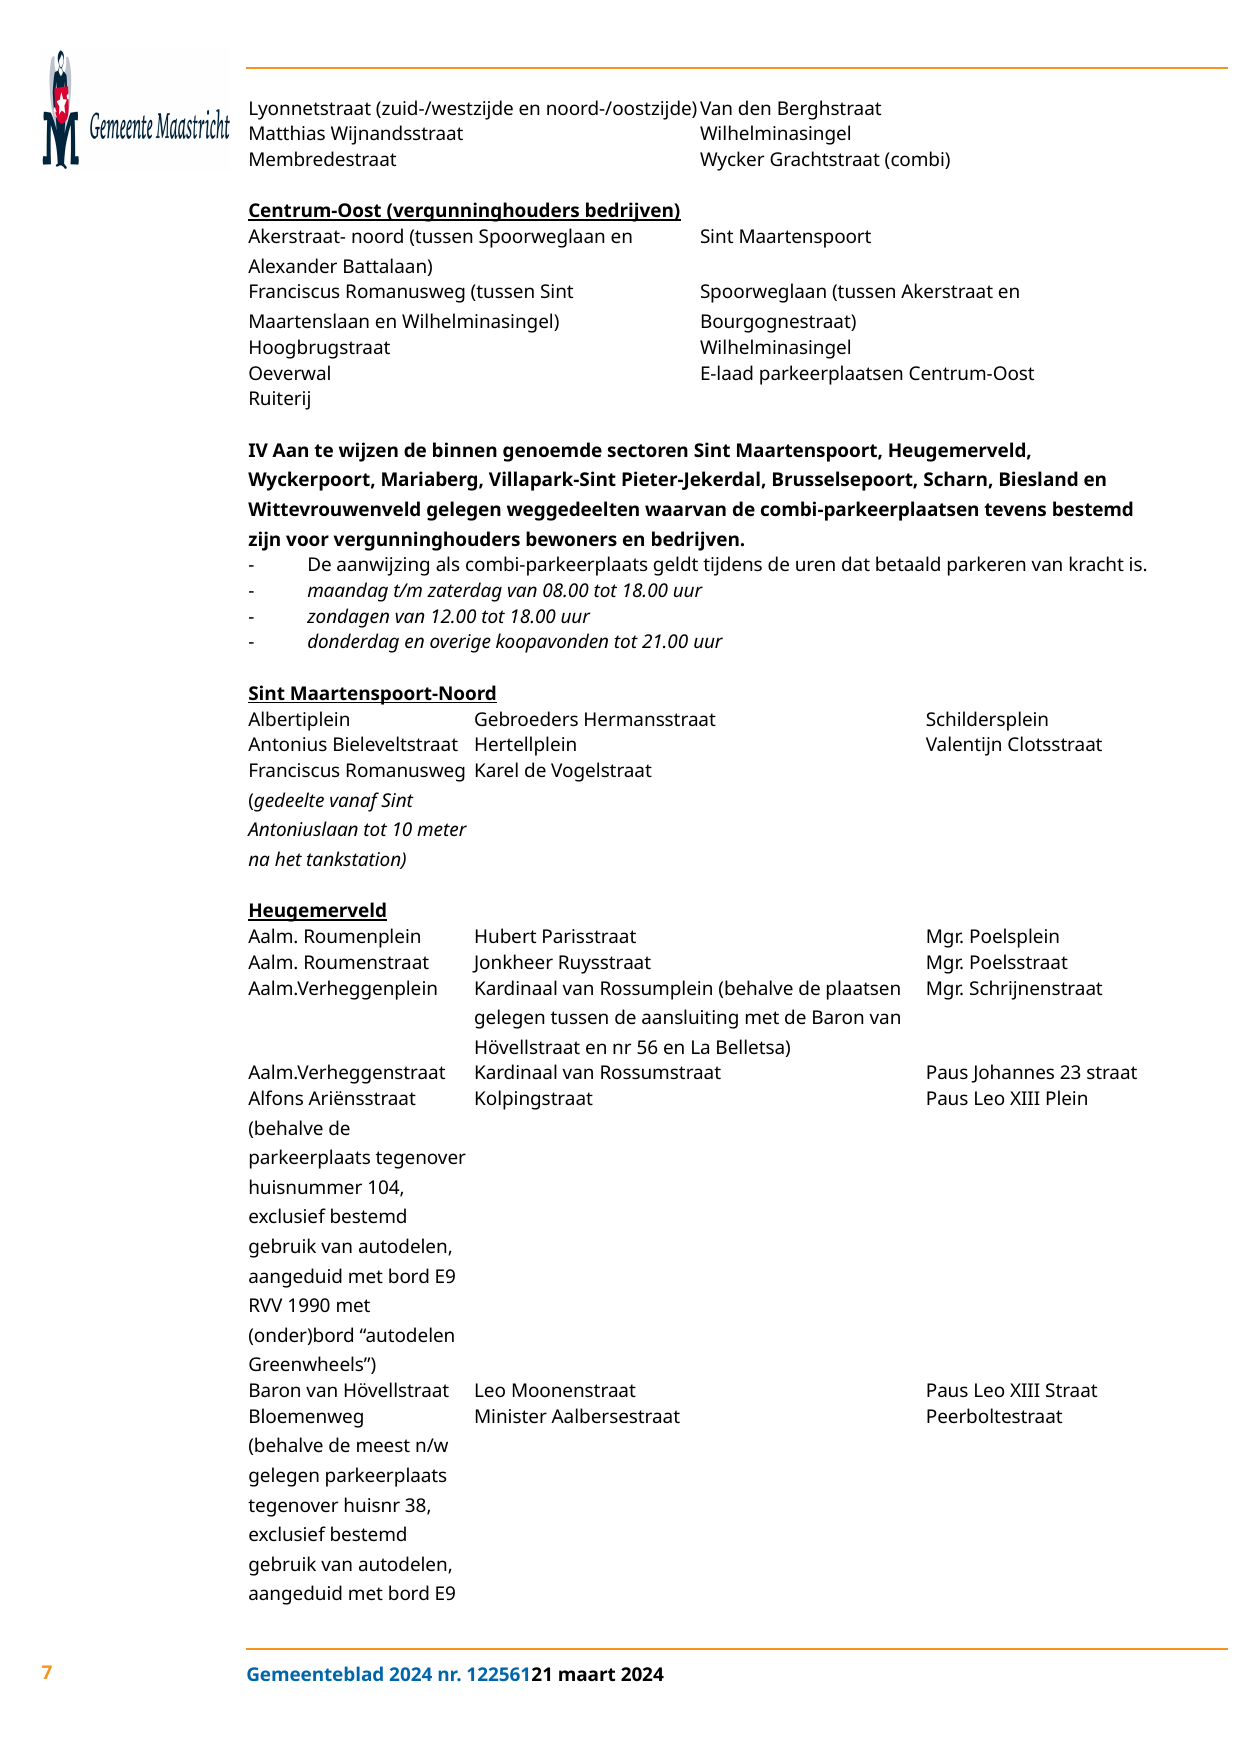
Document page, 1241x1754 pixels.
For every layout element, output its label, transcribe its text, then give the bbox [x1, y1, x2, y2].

table_cell Albertiplein [248, 706, 474, 732]
table_cell Paus Johannes 23 straat [926, 1060, 1152, 1085]
table_cell Kolpingstraat [474, 1085, 926, 1377]
table_cell [248, 654, 1152, 680]
table_cell Hoogbrugstraat [248, 334, 700, 360]
table_cell Aalm. Roumenstraat [248, 949, 474, 975]
table_cell Mgr. Poelsplein [926, 923, 1152, 949]
table_cell Wilhelminasingel [700, 334, 1152, 360]
table_cell Van den Berghstraat [700, 95, 1152, 121]
table_cell Membredestraat [248, 146, 700, 172]
table_cell Aalm.Verheggenstraat [248, 1060, 474, 1085]
table_cell [926, 757, 1152, 872]
table_cell Ruiterij [248, 386, 700, 411]
table_cell donderdag en overige koopavonden tot 21.00 uur [248, 629, 1152, 654]
table_cell Karel de Vogelstraat [474, 757, 926, 872]
table_cell Schildersplein [926, 706, 1152, 732]
table_cell Alfons Ariënsstraat (behalve de parkeerplaats tegenover huisnummer 104, exclusief bestemd gebruik van autodelen, aangeduid met bord E9 RVV 1990 met (onder)bord “autodelen Greenwheels”) [248, 1085, 474, 1377]
table_cell Jonkheer Ruysstraat [474, 949, 926, 975]
table_cell Mgr. Schrijnenstraat [926, 975, 1152, 1059]
table_cell Sint Maartenspoort-Noord [248, 680, 1152, 706]
table_cell Paus Leo XIII Straat [926, 1377, 1152, 1403]
table_cell Peerboltestraat [926, 1403, 1152, 1606]
table_cell Wycker Grachtstraat (combi) [700, 146, 1152, 172]
table_cell Minister Aalbersestraat [474, 1403, 926, 1606]
table_cell Kardinaal van Rossumstraat [474, 1060, 926, 1085]
table_cell Baron van Hövellstraat [248, 1377, 474, 1403]
table_cell [248, 872, 1152, 897]
table_cell Oeverwal [248, 360, 700, 386]
table_cell Antonius Bieleveltstraat [248, 732, 474, 757]
picture [41, 47, 231, 172]
table_cell maandag t/m zaterdag van 08.00 tot 18.00 uur [248, 577, 1152, 603]
table_cell Mgr. Poelsstraat [926, 949, 1152, 975]
table_cell Hertellplein [474, 732, 926, 757]
table_cell Heugemerveld [248, 898, 1152, 923]
table_cell Lyonnetstraat (zuid-/westzijde en noord-/oostzijde) [248, 95, 700, 121]
table_cell Aalm. Roumenplein [248, 923, 474, 949]
table_cell Akerstraat- noord (tussen Spoorweglaan en Alexander Battalaan) [248, 224, 700, 279]
table_cell Aalm.Verheggenplein [248, 975, 474, 1059]
table_cell Hubert Parisstraat [474, 923, 926, 949]
table_cell Gebroeders Hermansstraat [474, 706, 926, 732]
table_cell Franciscus Romanusweg (gedeelte vanaf Sint Antoniuslaan tot 10 meter na het tankstation) [248, 757, 474, 872]
table_cell Matthias Wijnandsstraat [248, 121, 700, 146]
table_cell Wilhelminasingel [700, 121, 1152, 146]
table_cell Sint Maartenspoort [700, 224, 1152, 279]
table_cell [700, 386, 1152, 411]
table_cell E-laad parkeerplaatsen Centrum-Oost [700, 360, 1152, 386]
table_cell Leo Moonenstraat [474, 1377, 926, 1403]
table_cell Spoorweglaan (tussen Akerstraat en Bourgognestraat) [700, 279, 1152, 334]
table_cell [248, 172, 700, 198]
table_cell Kardinaal van Rossumplein (behalve de plaatsen gelegen tussen de aansluiting met de Baron van Hövellstraat en nr 56 en La Belletsa) [474, 975, 926, 1059]
table_cell Franciscus Romanusweg (tussen Sint Maartenslaan en Wilhelminasingel) [248, 279, 700, 334]
table_cell [248, 411, 1152, 437]
table_cell zondagen van 12.00 tot 18.00 uur [248, 603, 1152, 629]
table_cell [700, 172, 1152, 198]
table_cell Paus Leo XIII Plein [926, 1085, 1152, 1377]
table_cell IV Aan te wijzen de binnen genoemde sectoren Sint Maartenspoort, Heugemerveld, Wyckerpoort, Mariaberg, Villapark-Sint Pieter-Jekerdal, Brusselsepoort, Scharn, Biesland en Wittevrouwenveld gelegen weggedeelten waarvan de combi-parkeerplaatsen tevens bestemd zijn voor vergunninghouders bewoners en bedrijven. [248, 437, 1152, 551]
table_cell De aanwijzing als combi-parkeerplaats geldt tijdens de uren dat betaald parkeren van kracht is. [248, 551, 1152, 577]
table_cell Centrum-Oost (vergunninghouders bedrijven) [248, 198, 1152, 223]
table_cell Bloemenweg (behalve de meest n/w gelegen parkeerplaats tegenover huisnr 38, exclusief bestemd gebruik van autodelen, aangeduid met bord E9 [248, 1403, 474, 1606]
table_cell Valentijn Clotsstraat [926, 732, 1152, 757]
